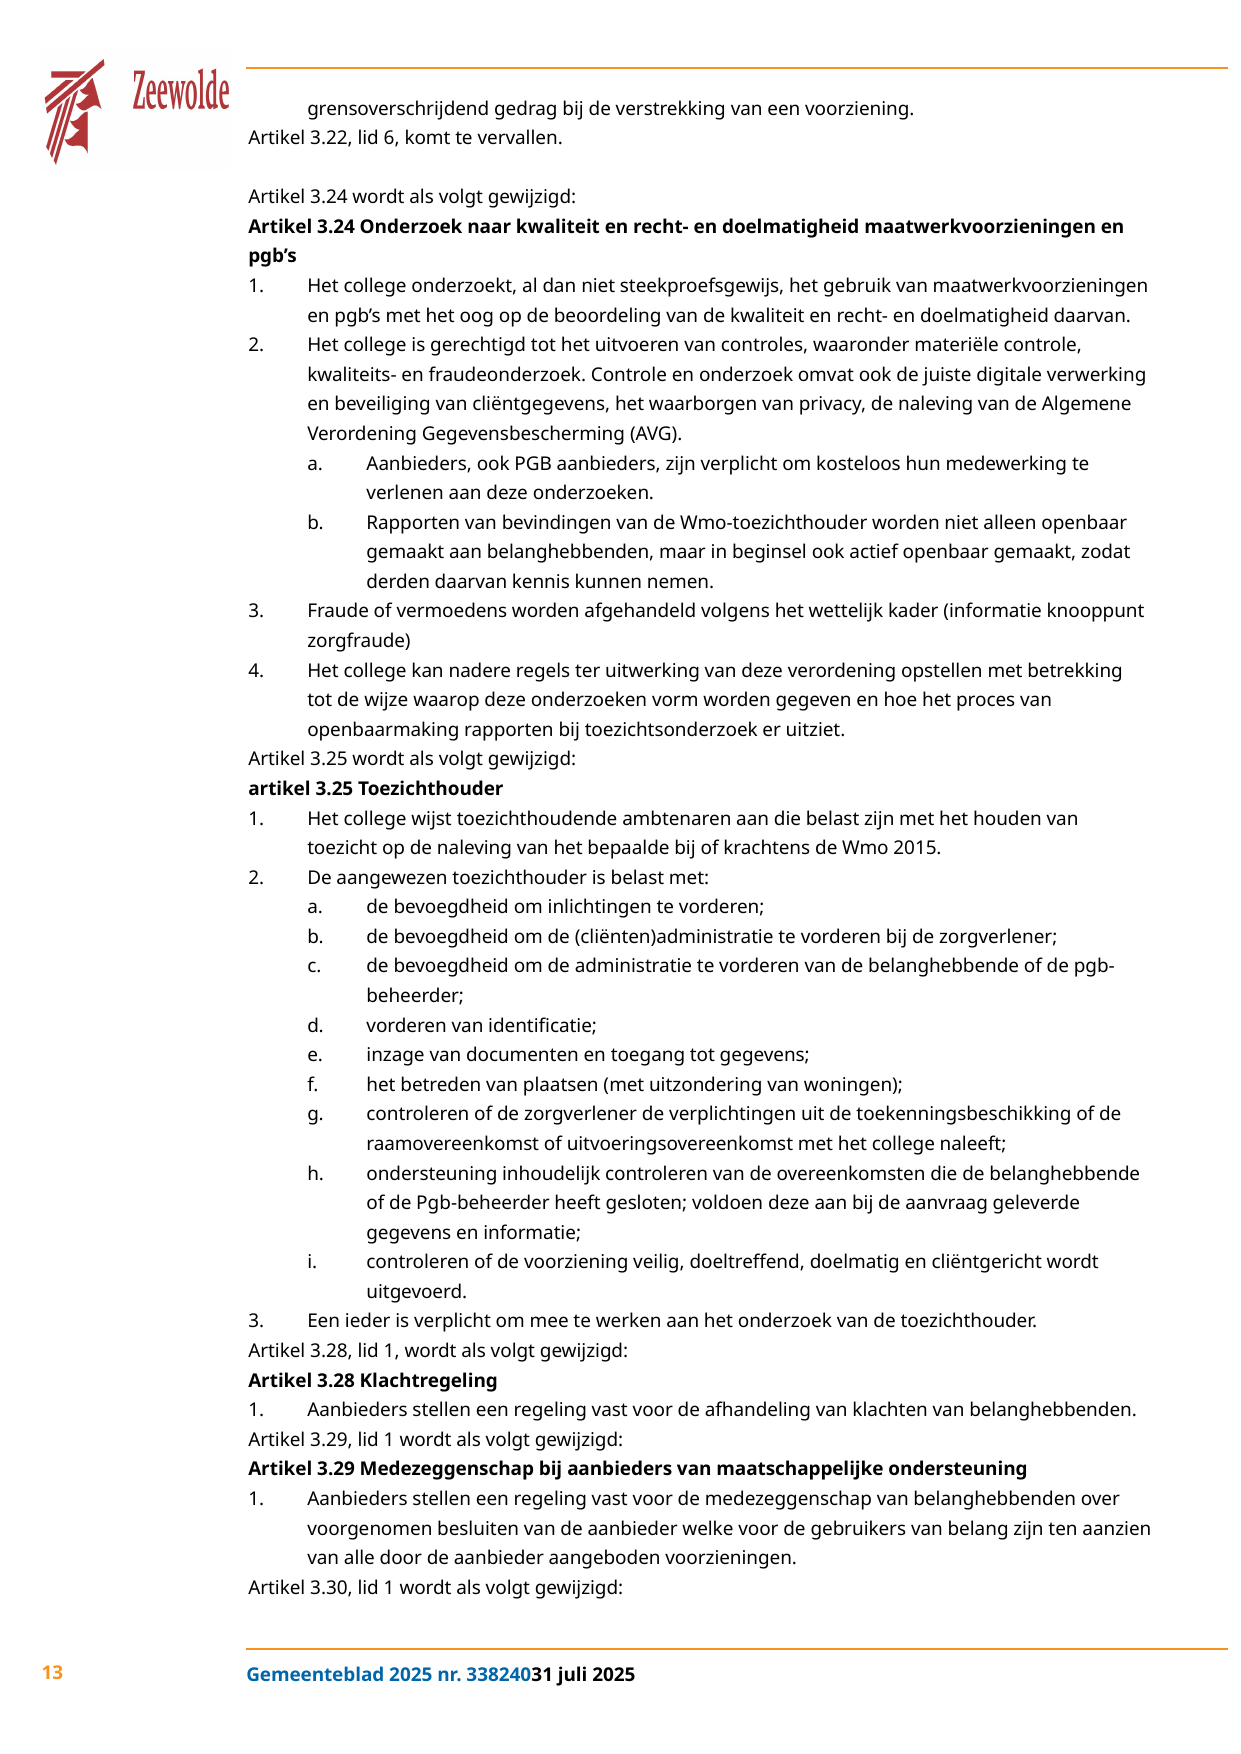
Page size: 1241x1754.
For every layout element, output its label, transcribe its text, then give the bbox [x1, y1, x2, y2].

text Artikel 3.29 Medezeggenschap bij aanbieders van maatschappelijke ondersteuning [248, 1456, 1152, 1481]
list Het college onderzoekt, al dan niet steekproefsgewijs, het gebruik van maatwerkvoorzieningen en pgb’s met het oog op de beoordeling van de kwaliteit en recht- en doelmatigheid daarvan. [248, 272, 1152, 328]
list controleren of de zorgverlener de verplichtingen uit de toekenningsbeschikking of de raamovereenkomst of uitvoeringsovereenkomst met het college naleeft; [307, 1101, 1152, 1156]
list grensoverschrijdend gedrag bij de verstrekking van een voorziening. [248, 95, 1152, 121]
list inzage van documenten en toegang tot gegevens; [307, 1041, 1152, 1067]
list De aangewezen toezichthouder is belast met: [248, 864, 1152, 890]
list Aanbieders stellen een regeling vast voor de afhandeling van klachten van belanghebbenden. [248, 1396, 1152, 1422]
text Artikel 3.22, lid 6, komt te vervallen. [248, 124, 1152, 150]
text Artikel 3.24 Onderzoek naar kwaliteit en recht- en doelmatigheid maatwerkvoorzieningen en pgb’s [248, 213, 1152, 268]
list de bevoegdheid om de (cliënten)administratie te vorderen bij de zorgverlener; [307, 923, 1152, 949]
text artikel 3.25 Toezichthouder [248, 775, 1152, 801]
list controleren of de voorziening veilig, doeltreffend, doelmatig en cliëntgericht wordt uitgevoerd. [307, 1248, 1152, 1304]
list Rapporten van bevindingen van de Wmo-toezichthouder worden niet alleen openbaar gemaakt aan belanghebbenden, maar in beginsel ook actief openbaar gemaakt, zodat derden daarvan kennis kunnen nemen. [307, 509, 1152, 594]
text Artikel 3.25 wordt als volgt gewijzigd: [248, 746, 1152, 771]
text Artikel 3.24 wordt als volgt gewijzigd: [248, 183, 1152, 209]
list vorderen van identificatie; [307, 1012, 1152, 1038]
text Artikel 3.29, lid 1 wordt als volgt gewijzigd: [248, 1426, 1152, 1452]
list ondersteuning inhoudelijk controleren van de overeenkomsten die de belanghebbende of de Pgb-beheerder heeft gesloten; voldoen deze aan bij de aanvraag geleverde gegevens en informatie; [307, 1160, 1152, 1245]
text Artikel 3.28, lid 1, wordt als volgt gewijzigd: [248, 1337, 1152, 1363]
list Het college is gerechtigd tot het uitvoeren van controles, waaronder materiële controle, kwaliteits- en fraudeonderzoek. Controle en onderzoek omvat ook de juiste digitale verwerking en beveiliging van cliëntgegevens, het waarborgen van privacy, de naleving van de Algemene Verordening Gegevensbescherming (AVG). [248, 331, 1152, 446]
text Artikel 3.30, lid 1 wordt als volgt gewijzigd: [248, 1574, 1152, 1600]
list Het college wijst toezichthoudende ambtenaren aan die belast zijn met het houden van toezicht op de naleving van het bepaalde bij of krachtens de Wmo 2015. [248, 805, 1152, 860]
text Artikel 3.28 Klachtregeling [248, 1367, 1152, 1393]
list Fraude of vermoedens worden afgehandeld volgens het wettelijk kader (informatie knooppunt zorgfraude) [248, 598, 1152, 653]
picture [41, 47, 231, 172]
list Het college kan nadere regels ter uitwerking van deze verordening opstellen met betrekking tot de wijze waarop deze onderzoeken vorm worden gegeven en hoe het proces van openbaarmaking rapporten bij toezichtsonderzoek er uitziet. [248, 657, 1152, 742]
list de bevoegdheid om inlichtingen te vorderen; [307, 893, 1152, 919]
list de bevoegdheid om de administratie te vorderen van de belanghebbende of de pgb- beheerder; [307, 953, 1152, 1008]
list Aanbieders, ook PGB aanbieders, zijn verplicht om kosteloos hun medewerking te verlenen aan deze onderzoeken. [307, 450, 1152, 505]
list Een ieder is verplicht om mee te werken aan het onderzoek van de toezichthouder. [248, 1308, 1152, 1333]
list het betreden van plaatsen (met uitzondering van woningen); [307, 1071, 1152, 1097]
list Aanbieders stellen een regeling vast voor de medezeggenschap van belanghebbenden over voorgenomen besluiten van de aanbieder welke voor de gebruikers van belang zijn ten aanzien van alle door de aanbieder aangeboden voorzieningen. [248, 1485, 1152, 1570]
